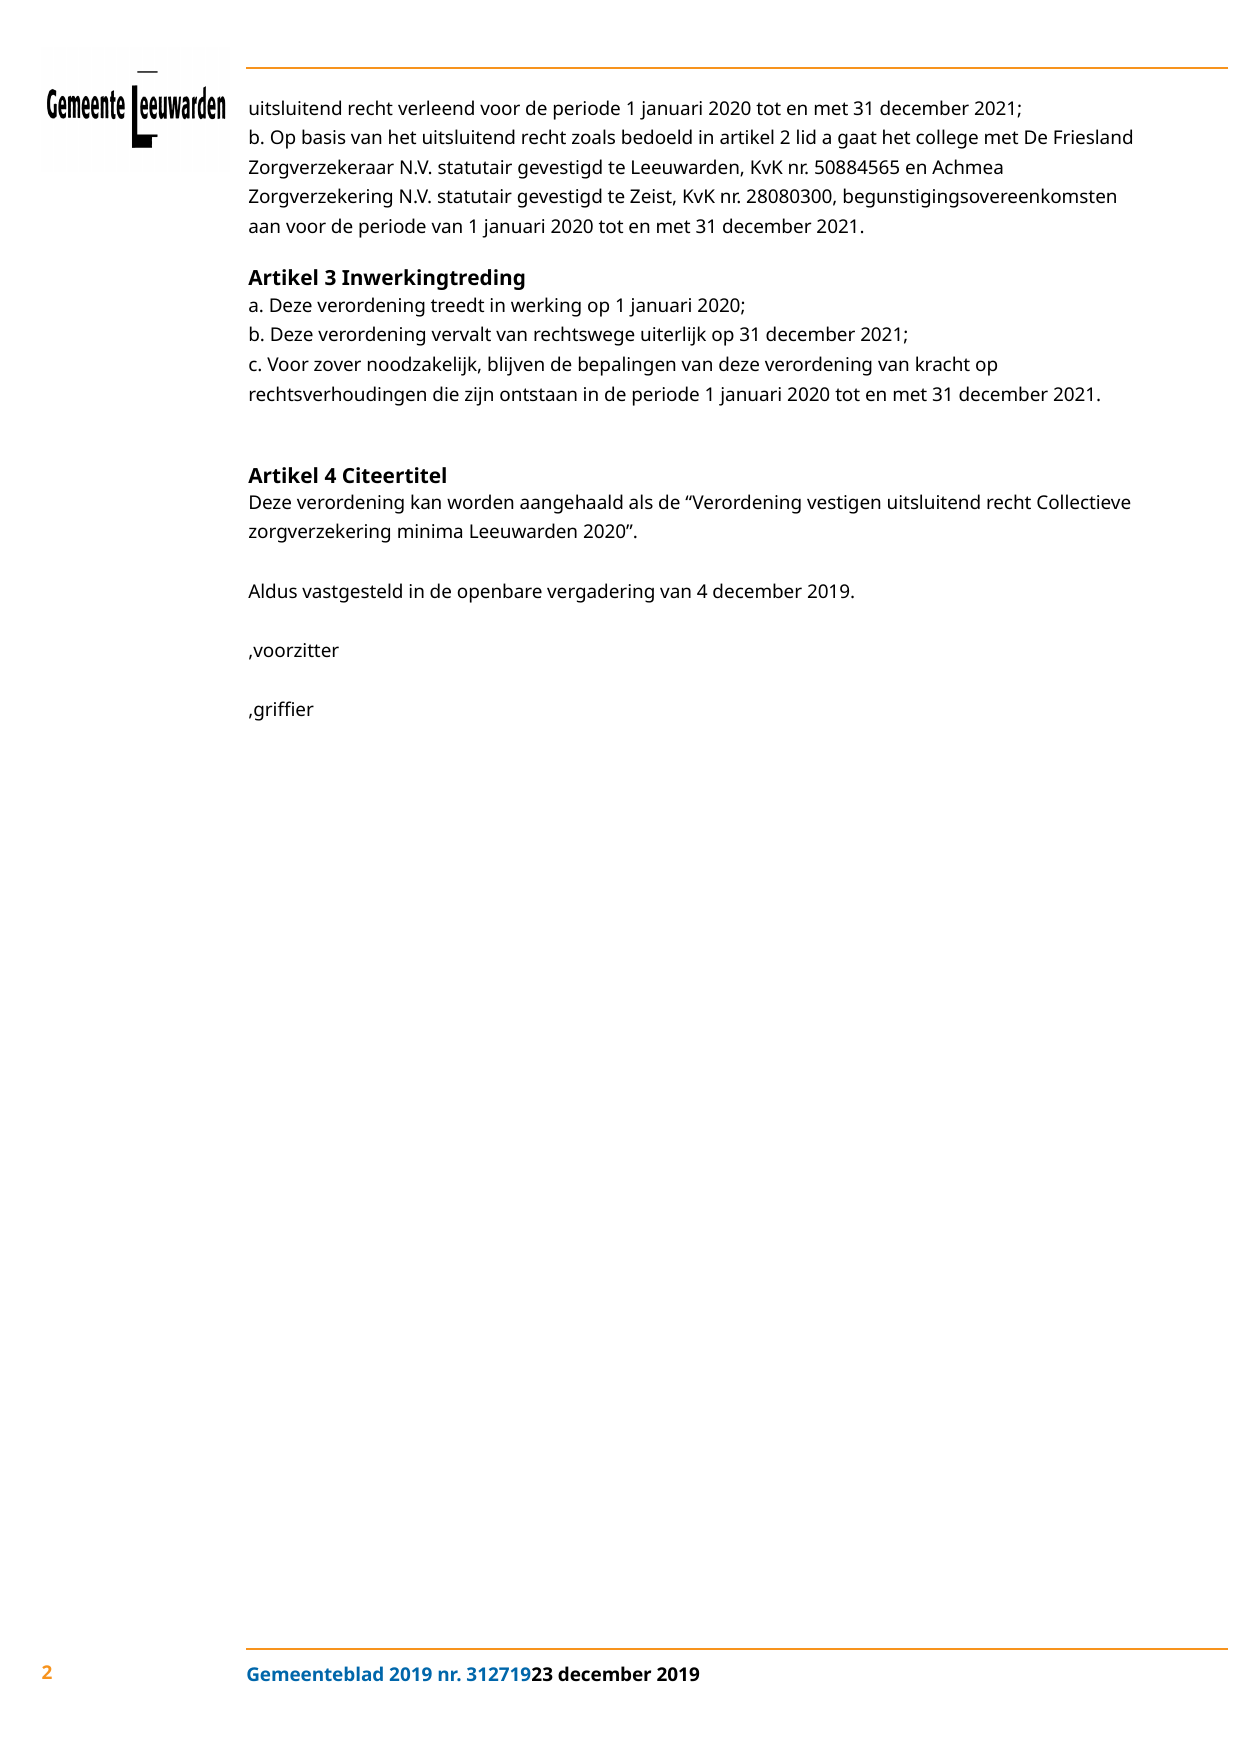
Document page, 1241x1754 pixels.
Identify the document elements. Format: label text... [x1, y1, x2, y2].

text b. Deze verordening vervalt van rechtswege uiterlijk op 31 december 2021; [248, 322, 1152, 347]
text Artikel 4 Citeertitel [248, 461, 1152, 489]
text b. Op basis van het uitsluitend recht zoals bedoeld in artikel 2 lid a gaat het college met De Friesland Zorgverzekeraar N.V. statutair gevestigd te Leeuwarden, KvK nr. 50884565 en Achmea Zorgverzekering N.V. statutair gevestigd te Zeist, KvK nr. 28080300, begunstigingsovereenkomsten aan voor de periode van 1 januari 2020 tot en met 31 december 2021. [248, 124, 1152, 239]
text a. Deze verordening treedt in werking op 1 januari 2020; [248, 292, 1152, 318]
text ,voorzitter [248, 637, 1152, 663]
text Deze verordening kan worden aangehaald als de “Verordening vestigen uitsluitend recht Collectieve zorgverzekering minima Leeuwarden 2020”. [248, 489, 1152, 544]
text uitsluitend recht verleend voor de periode 1 januari 2020 tot en met 31 december 2021; [248, 95, 1152, 121]
picture [41, 47, 231, 172]
text Artikel 3 Inwerkingtreding [248, 263, 1152, 292]
text Aldus vastgesteld in de openbare vergadering van 4 december 2019. [248, 578, 1152, 604]
text ,griffier [248, 696, 1152, 722]
text c. Voor zover noodzakelijk, blijven de bepalingen van deze verordening van kracht op rechtsverhoudingen die zijn ontstaan in de periode 1 januari 2020 tot en met 31 december 2021. [248, 351, 1152, 406]
